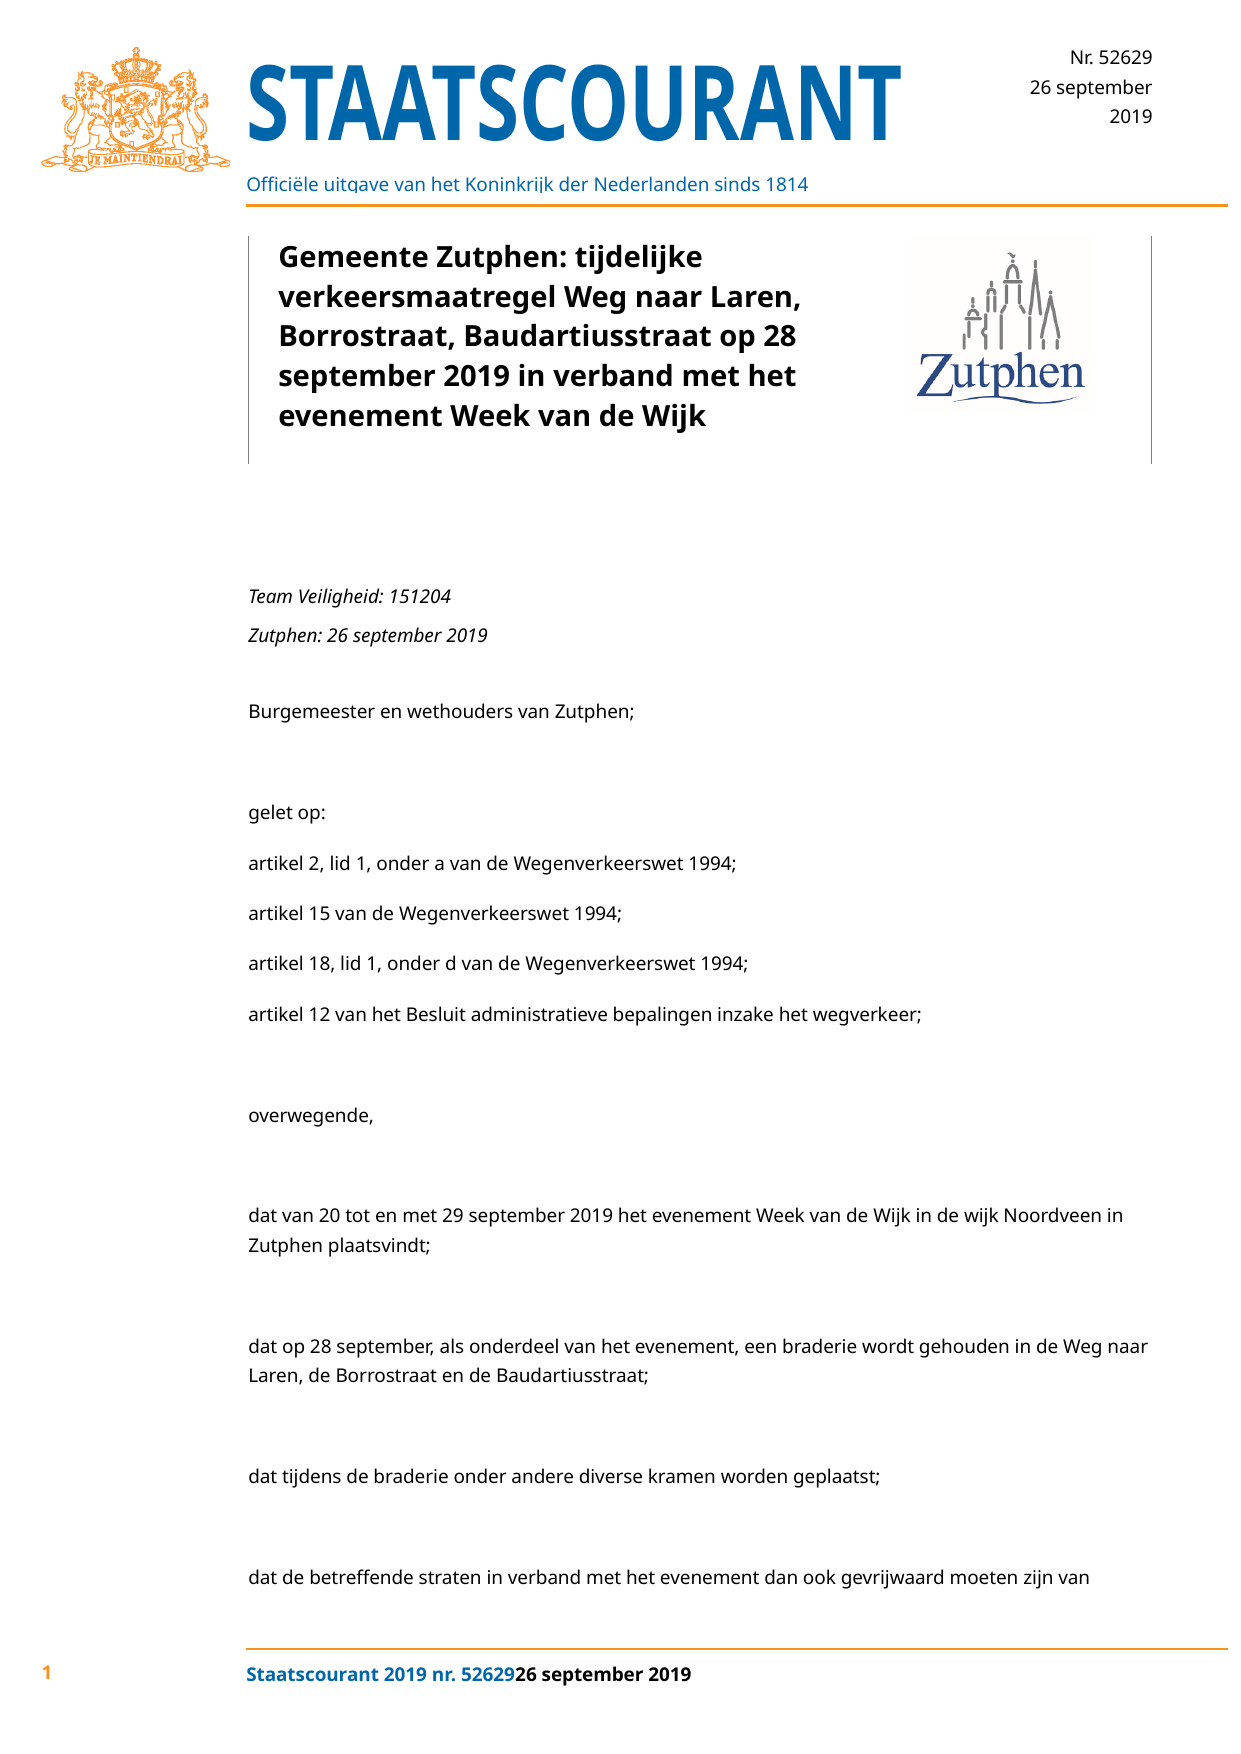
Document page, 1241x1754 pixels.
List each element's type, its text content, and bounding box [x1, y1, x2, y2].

text Zutphen: 26 september 2019 [248, 622, 1152, 648]
table_header [850, 236, 909, 413]
table_header Gemeente Zutphen: tijdelijke verkeersmaatregel Weg naar Laren, Borrostraat, Baudartiusstraat op 28 september 2019 in verband met het evenement Week van de Wijk [249, 236, 850, 464]
table_header [850, 414, 1151, 464]
text Team Veiligheid: 151204 [248, 583, 1152, 609]
picture [41, 47, 231, 172]
text artikel 18, lid 1, onder d van de Wegenverkeerswet 1994; [248, 951, 1152, 976]
text artikel 15 van de Wegenverkeerswet 1994; [248, 900, 1152, 926]
text artikel 12 van het Besluit administratieve bepalingen inzake het wegverkeer; [248, 1001, 1152, 1027]
text overwegende, [248, 1102, 1152, 1127]
text dat op 28 september, als onderdeel van het evenement, een braderie wordt gehouden in de Weg naar Laren, de Borrostraat en de Baudartiusstraat; [248, 1333, 1152, 1388]
text artikel 2, lid 1, onder a van de Wegenverkeerswet 1994; [248, 850, 1152, 875]
text dat de betreffende straten in verband met het evenement dan ook gevrijwaard moeten zijn van [248, 1564, 1152, 1590]
text dat tijdens de braderie onder andere diverse kramen worden geplaatst; [248, 1463, 1152, 1489]
text dat van 20 tot en met 29 september 2019 het evenement Week van de Wijk in de wijk Noordveen in Zutphen plaatsvindt; [248, 1203, 1152, 1258]
text Burgemeester en wethouders van Zutphen; [248, 698, 1152, 724]
text gelet op: [248, 799, 1152, 825]
table_header [1093, 236, 1151, 413]
picture [909, 236, 1093, 414]
